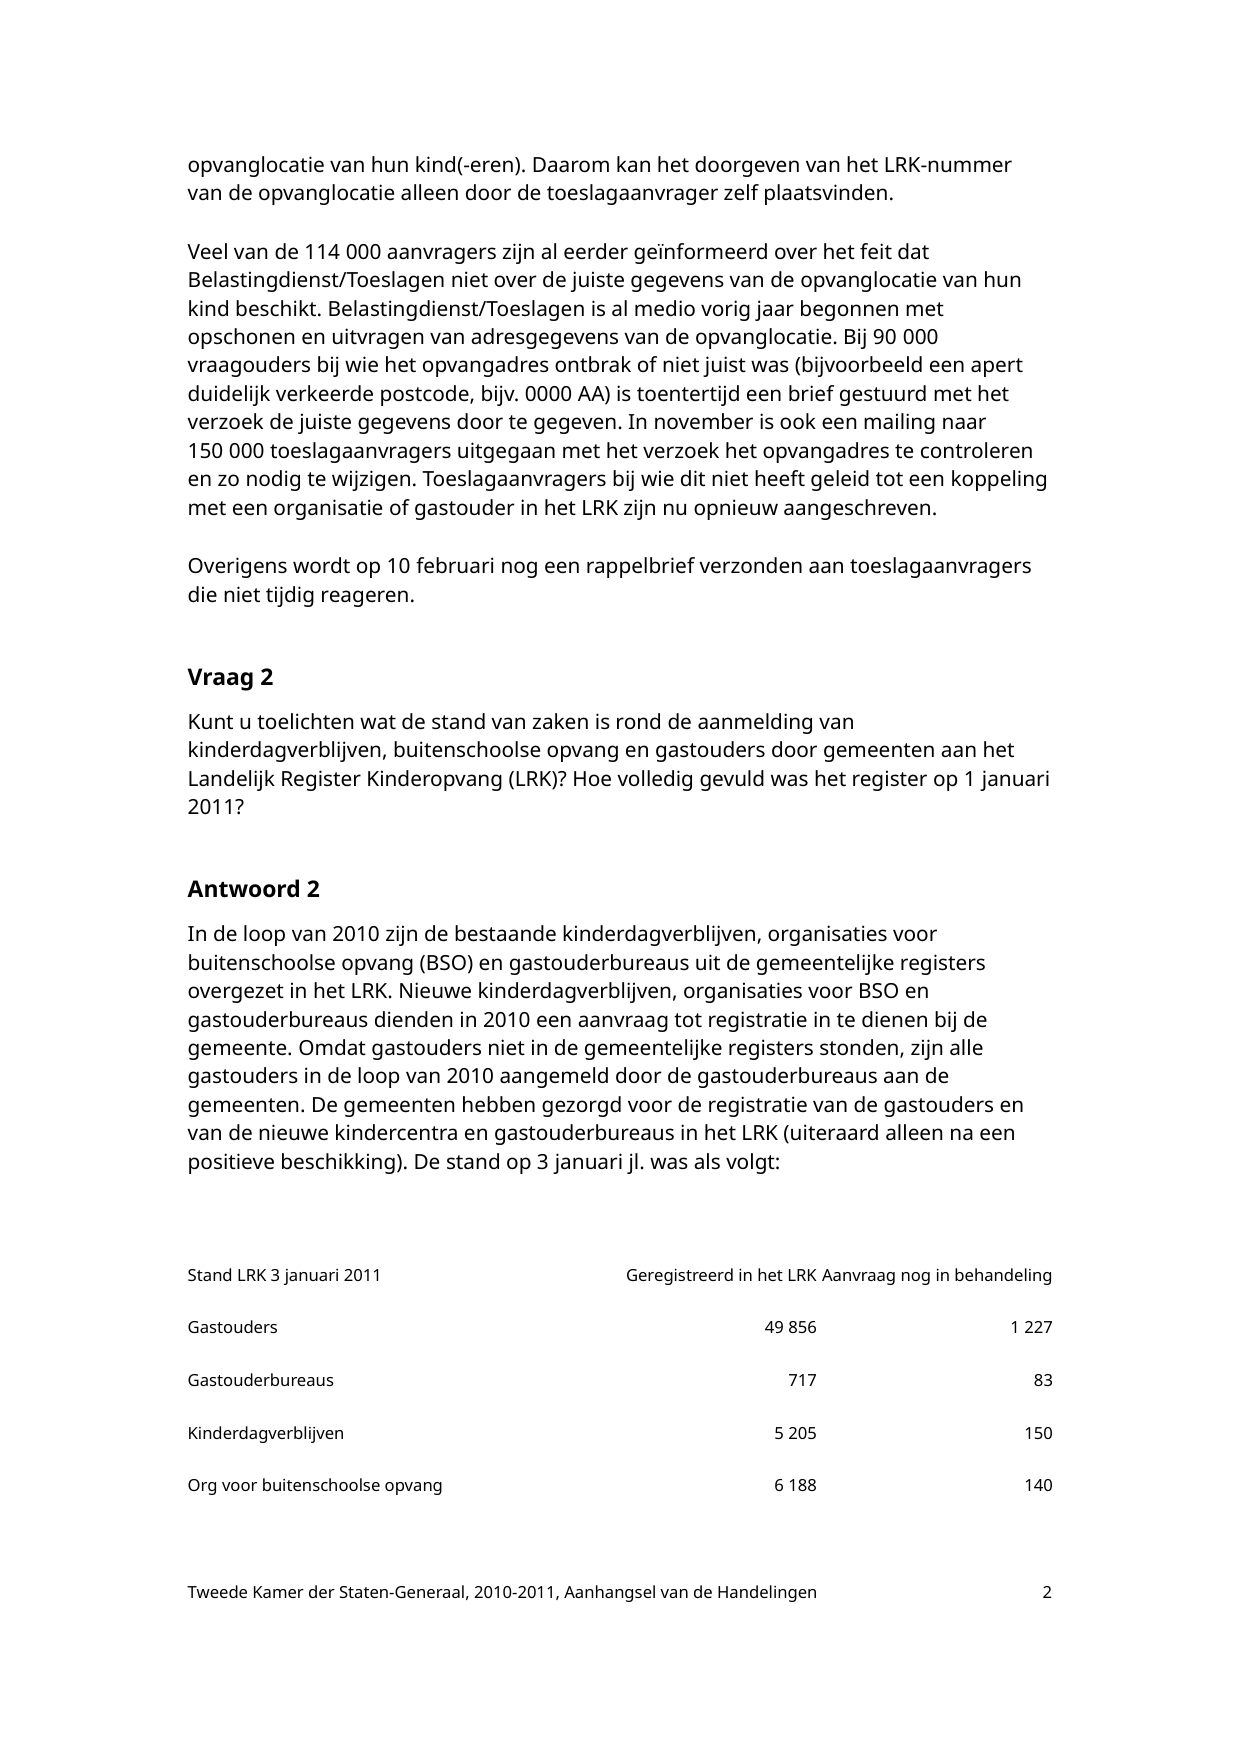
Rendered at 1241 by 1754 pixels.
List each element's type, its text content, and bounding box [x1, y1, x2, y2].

text In de loop van 2010 zijn de bestaande kinderdagverblijven, organisaties voor buitenschoolse opvang (BSO) en gastouderbureaus uit de gemeentelijke registers overgezet in het LRK. Nieuwe kinderdagverblijven, organisaties voor BSO en gastouderbureaus dienden in 2010 een aanvraag tot registratie in te dienen bij de gemeente. Omdat gastouders niet in de gemeentelijke registers stonden, zijn alle gastouders in de loop van 2010 aangemeld door de gastouderbureaus aan de gemeenten. De gemeenten hebben gezorgd voor de registratie van de gastouders en van de nieuwe kindercentra en gastouderbureaus in het LRK (uiteraard alleen na een positieve beschikking). De stand op 3 januari jl. was als volgt: [187, 919, 1053, 1175]
table_cell 1 227 [817, 1316, 1053, 1369]
table_cell 140 [817, 1474, 1053, 1527]
table_header Geregistreerd in het LRK [502, 1263, 817, 1316]
table_cell Kinderdagverblijven [188, 1421, 502, 1474]
table_cell 150 [817, 1421, 1053, 1474]
table_cell 83 [817, 1369, 1053, 1421]
text Kunt u toelichten wat de stand van zaken is rond de aanmelding van kinderdagverblijven, buitenschoolse opvang en gastouders door gemeenten aan het Landelijk Register Kinderopvang (LRK)? Hoe volledig gevuld was het register op 1 januari 2011? [187, 707, 1053, 821]
text Overigens wordt op 10 februari nog een rappelbrief verzonden aan toeslagaanvragers die niet tijdig reageren. [187, 551, 1053, 608]
table_header Aanvraag nog in behandeling [817, 1263, 1053, 1316]
table_cell 717 [502, 1369, 817, 1421]
table_cell Gastouders [188, 1316, 502, 1369]
table_cell 6 188 [502, 1474, 817, 1527]
subtitle Antwoord 2 [187, 873, 1053, 904]
table_cell Org voor buitenschoolse opvang [188, 1474, 502, 1527]
subtitle Vraag 2 [187, 661, 1053, 692]
table_cell 49 856 [502, 1316, 817, 1369]
table_cell 5 205 [502, 1421, 817, 1474]
table_header Stand LRK 3 januari 2011 [188, 1263, 502, 1316]
text opvanglocatie van hun kind(-eren). Daarom kan het doorgeven van het LRK-nummer van de opvanglocatie alleen door de toeslagaanvrager zelf plaatsvinden. [187, 150, 1053, 207]
table_cell Gastouderbureaus [188, 1369, 502, 1421]
text Veel van de 114 000 aanvragers zijn al eerder geïnformeerd over het feit dat Belastingdienst/Toeslagen niet over de juiste gegevens van de opvanglocatie van hun kind beschikt. Belastingdienst/Toeslagen is al medio vorig jaar begonnen met opschonen en uitvragen van adresgegevens van de opvanglocatie. Bij 90 000 vraagouders bij wie het opvangadres ontbrak of niet juist was (bijvoorbeeld een apert duidelijk verkeerde postcode, bijv. 0000 AA) is toentertijd een brief gestuurd met het verzoek de juiste gegevens door te gegeven. In november is ook een mailing naar 150 000 toeslagaanvragers uitgegaan met het verzoek het opvangadres te controleren en zo nodig te wijzigen. Toeslagaanvragers bij wie dit niet heeft geleid tot een koppeling met een organisatie of gastouder in het LRK zijn nu opnieuw aangeschreven. [187, 237, 1053, 521]
